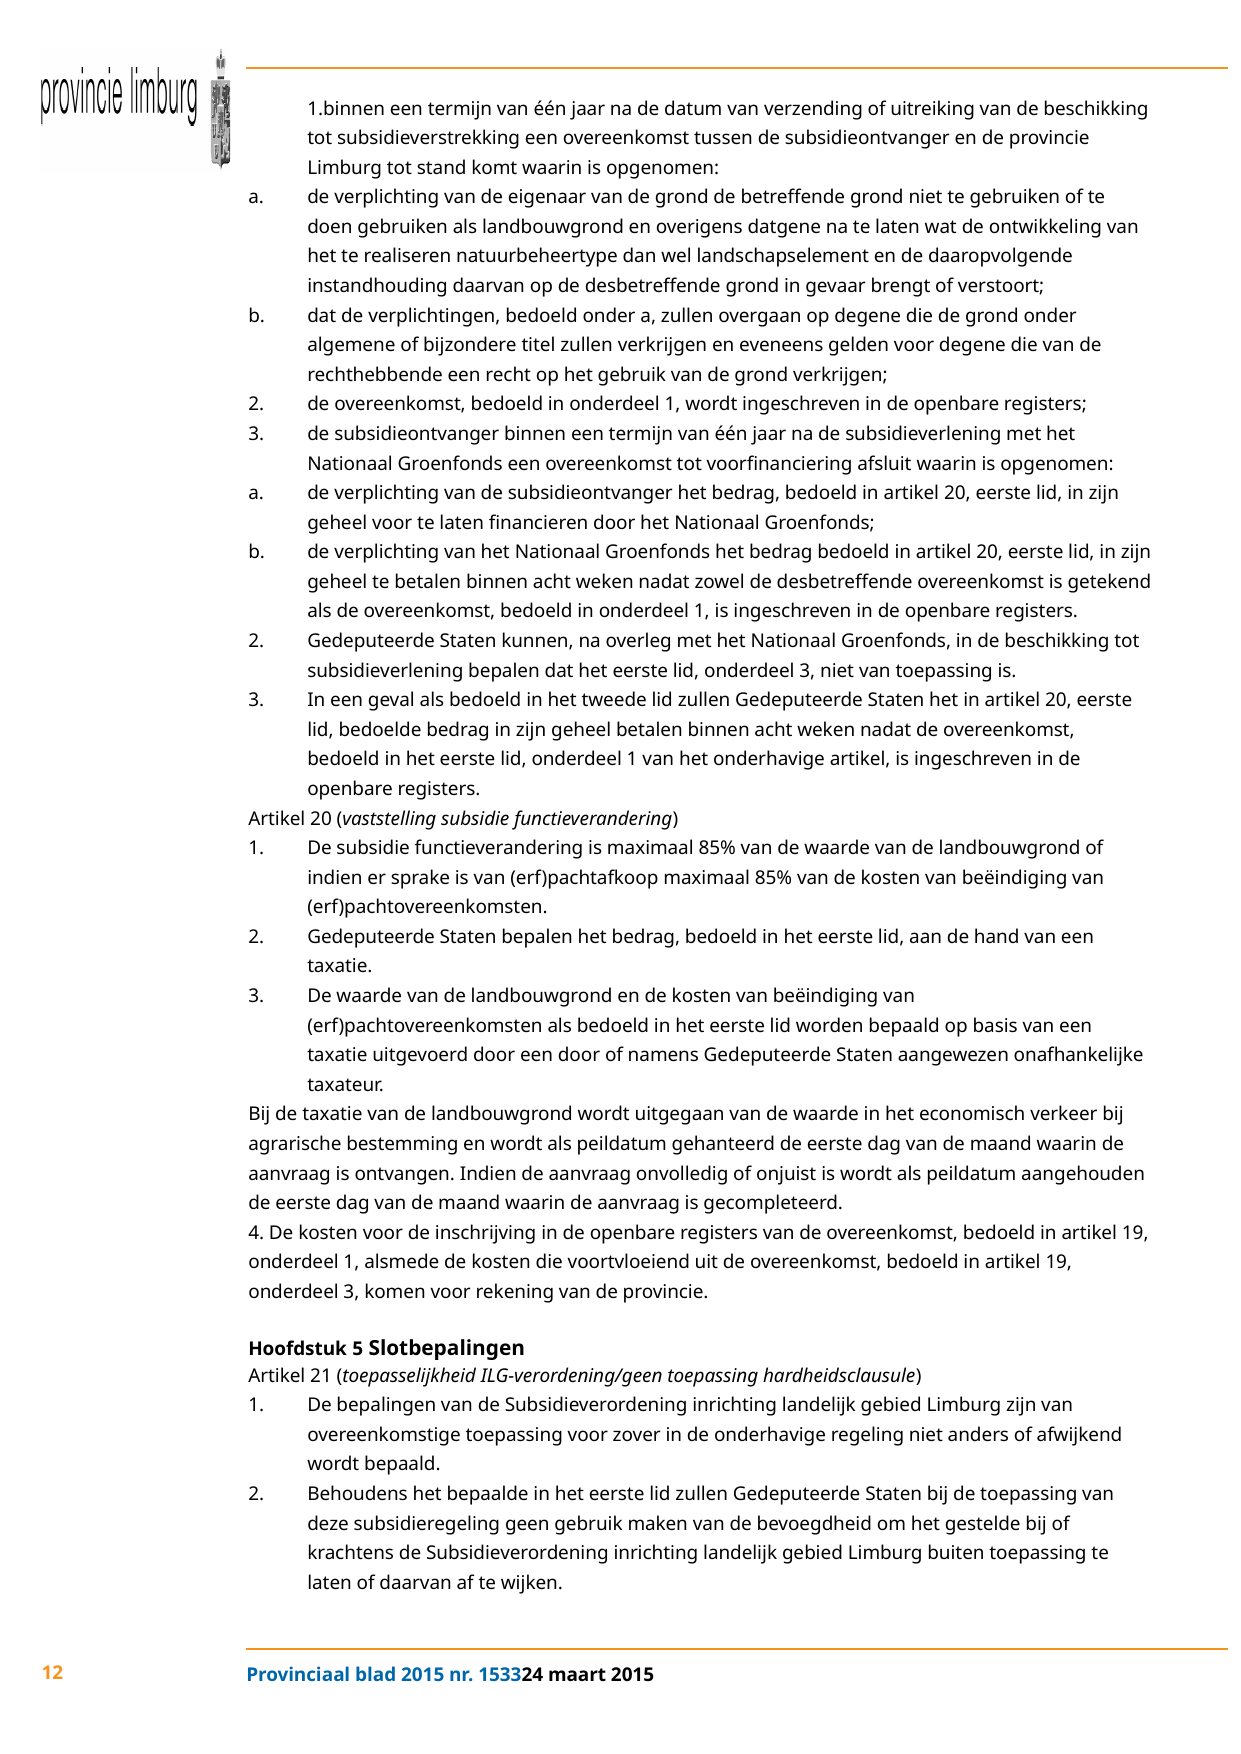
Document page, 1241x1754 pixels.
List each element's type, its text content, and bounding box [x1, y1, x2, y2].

list de verplichting van de subsidieontvanger het bedrag, bedoeld in artikel 20, eerste lid, in zijn geheel voor te laten financieren door het Nationaal Groenfonds; [248, 479, 1152, 535]
list de verplichting van het Nationaal Groenfonds het bedrag bedoeld in artikel 20, eerste lid, in zijn geheel te betalen binnen acht weken nadat zowel de desbetreffende overeenkomst is getekend als de overeenkomst, bedoeld in onderdeel 1, is ingeschreven in de openbare registers. [248, 538, 1152, 623]
list de overeenkomst, bedoeld in onderdeel 1, wordt ingeschreven in de openbare registers; [248, 391, 1152, 416]
list de subsidieontvanger binnen een termijn van één jaar na de subsidieverlening met het Nationaal Groenfonds een overeenkomst tot voorfinanciering afsluit waarin is opgenomen: [248, 420, 1152, 476]
list Behoudens het bepaalde in het eerste lid zullen Gedeputeerde Staten bij de toepassing van deze subsidieregeling geen gebruik maken van de bevoegdheid om het gestelde bij of krachtens de Subsidieverordening inrichting landelijk gebied Limburg buiten toepassing te laten of daarvan af te wijken. [248, 1480, 1152, 1595]
list 1.binnen een termijn van één jaar na de datum van verzending of uitreiking van de beschikking tot subsidieverstrekking een overeenkomst tussen de subsidieontvanger en de provincie Limburg tot stand komt waarin is opgenomen: [248, 95, 1152, 180]
text Bij de taxatie van de landbouwgrond wordt uitgegaan van de waarde in het economisch verkeer bij agrarische bestemming en wordt als peildatum gehanteerd de eerste dag van de maand waarin de aanvraag is ontvangen. Indien de aanvraag onvolledig of onjuist is wordt als peildatum aangehouden de eerste dag van de maand waarin de aanvraag is gecompleteerd. [248, 1101, 1152, 1215]
text Artikel 20 (vaststelling subsidie functieverandering) [248, 805, 1152, 831]
list De waarde van de landbouwgrond en de kosten van beëindiging van (erf)pachtovereenkomsten als bedoeld in het eerste lid worden bepaald op basis van een taxatie uitgevoerd door een door of namens Gedeputeerde Staten aangewezen onafhankelijke taxateur. [248, 982, 1152, 1097]
text Artikel 21 (toepasselijkheid ILG-verordening/geen toepassing hardheidsclausule) [248, 1362, 1152, 1388]
picture [41, 47, 231, 172]
list dat de verplichtingen, bedoeld onder a, zullen overgaan op degene die de grond onder algemene of bijzondere titel zullen verkrijgen en eveneens gelden voor degene die van de rechthebbende een recht op het gebruik van de grond verkrijgen; [248, 302, 1152, 387]
text Hoofdstuk 5 Slotbepalingen [248, 1333, 1152, 1362]
list Gedeputeerde Staten kunnen, na overleg met het Nationaal Groenfonds, in de beschikking tot subsidieverlening bepalen dat het eerste lid, onderdeel 3, niet van toepassing is. [248, 627, 1152, 683]
list de verplichting van de eigenaar van de grond de betreffende grond niet te gebruiken of te doen gebruiken als landbouwgrond en overigens datgene na te laten wat de ontwikkeling van het te realiseren natuurbeheertype dan wel landschapselement en de daaropvolgende instandhouding daarvan op de desbetreffende grond in gevaar brengt of verstoort; [248, 183, 1152, 298]
list De subsidie functieverandering is maximaal 85% van de waarde van de landbouwgrond of indien er sprake is van (erf)pachtafkoop maximaal 85% van de kosten van beëindiging van (erf)pachtovereenkomsten. [248, 834, 1152, 919]
list In een geval als bedoeld in het tweede lid zullen Gedeputeerde Staten het in artikel 20, eerste lid, bedoelde bedrag in zijn geheel betalen binnen acht weken nadat de overeenkomst, bedoeld in het eerste lid, onderdeel 1 van het onderhavige artikel, is ingeschreven in de openbare registers. [248, 686, 1152, 801]
list De bepalingen van de Subsidieverordening inrichting landelijk gebied Limburg zijn van overeenkomstige toepassing voor zover in de onderhavige regeling niet anders of afwijkend wordt bepaald. [248, 1391, 1152, 1476]
list Gedeputeerde Staten bepalen het bedrag, bedoeld in het eerste lid, aan de hand van een taxatie. [248, 923, 1152, 978]
text 4. De kosten voor de inschrijving in de openbare registers van de overeenkomst, bedoeld in artikel 19, onderdeel 1, alsmede de kosten die voortvloeiend uit de overeenkomst, bedoeld in artikel 19, onderdeel 3, komen voor rekening van de provincie. [248, 1219, 1152, 1304]
